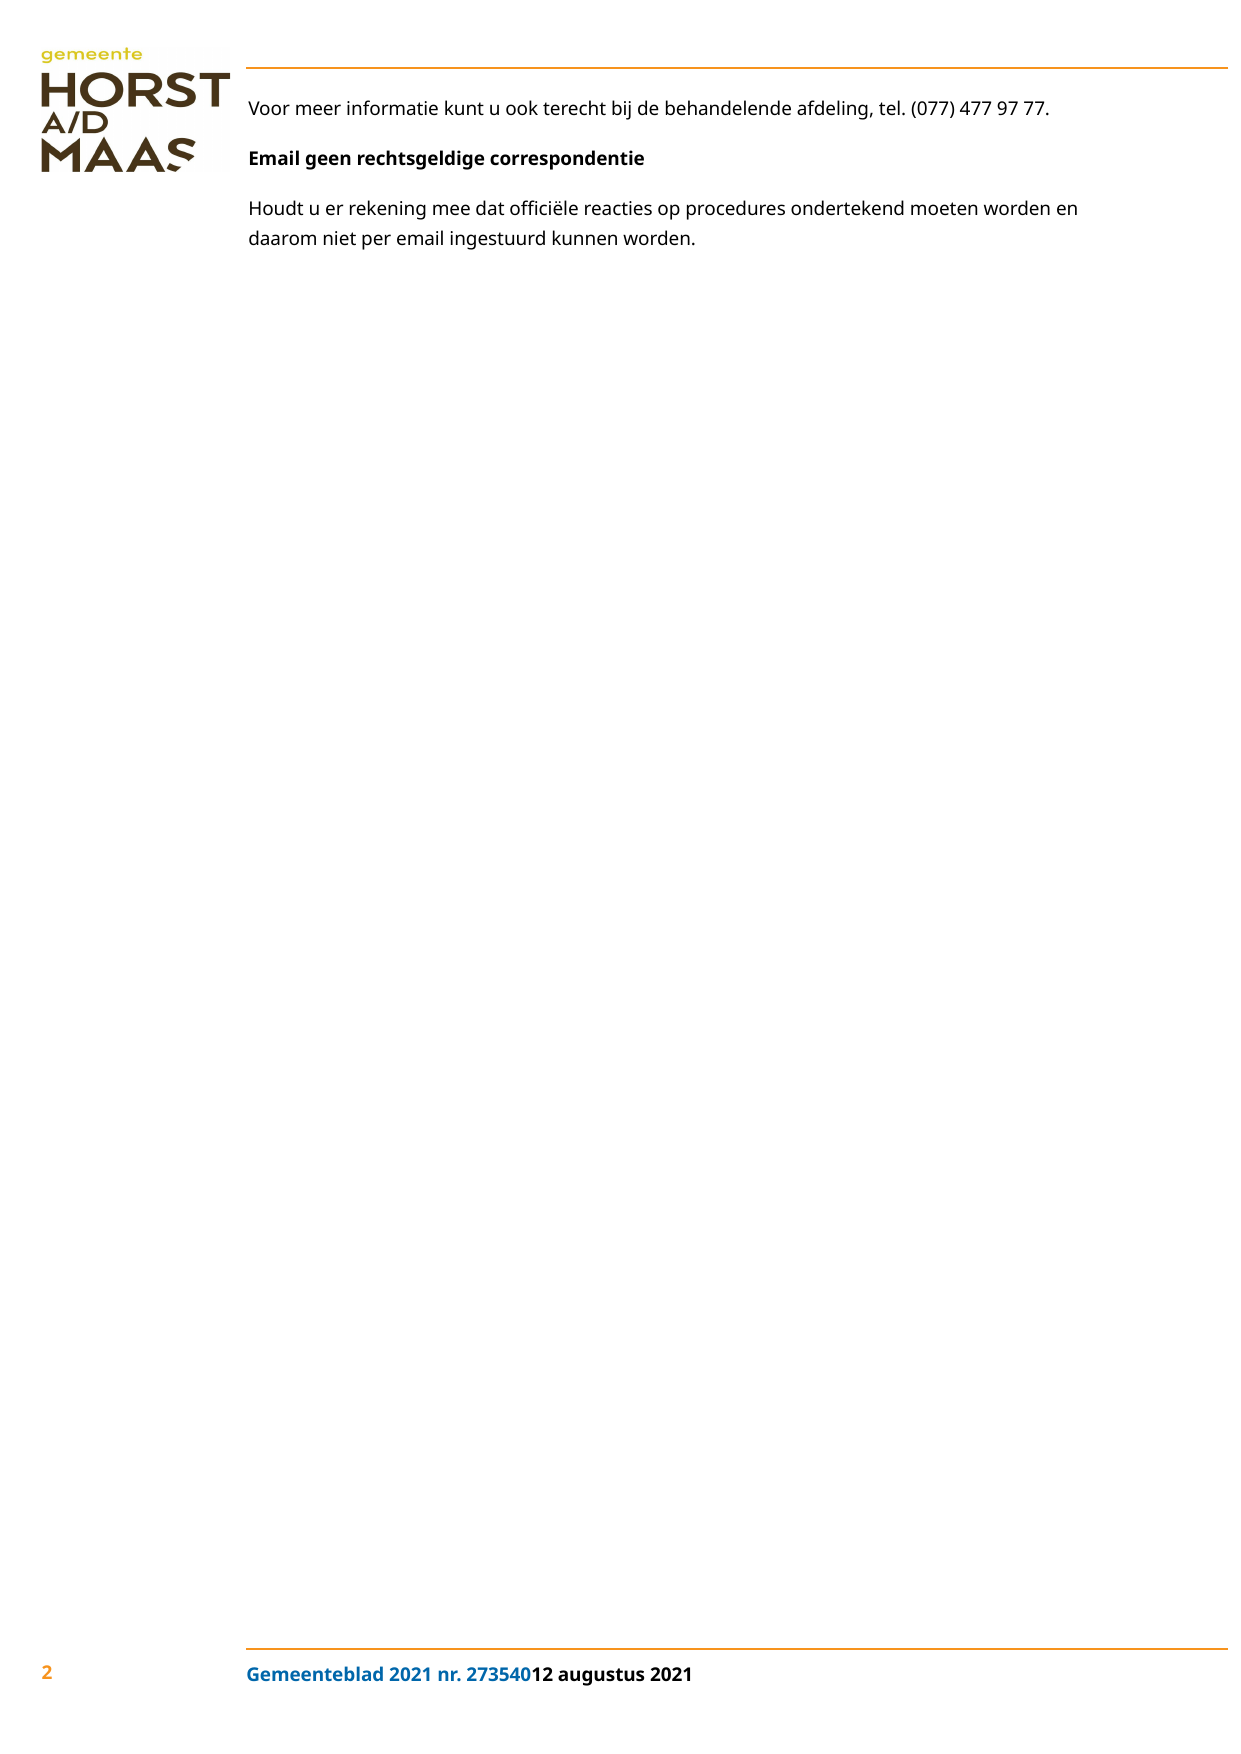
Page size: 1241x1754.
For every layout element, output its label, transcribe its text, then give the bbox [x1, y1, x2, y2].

text Voor meer informatie kunt u ook terecht bij de behandelende afdeling, tel. (077) 477 97 77. [248, 95, 1152, 121]
text Email geen rechtsgeldige correspondentie [248, 145, 1152, 171]
picture [41, 47, 231, 172]
text Houdt u er rekening mee dat officiële reacties op procedures ondertekend moeten worden en daarom niet per email ingestuurd kunnen worden. [248, 196, 1152, 251]
